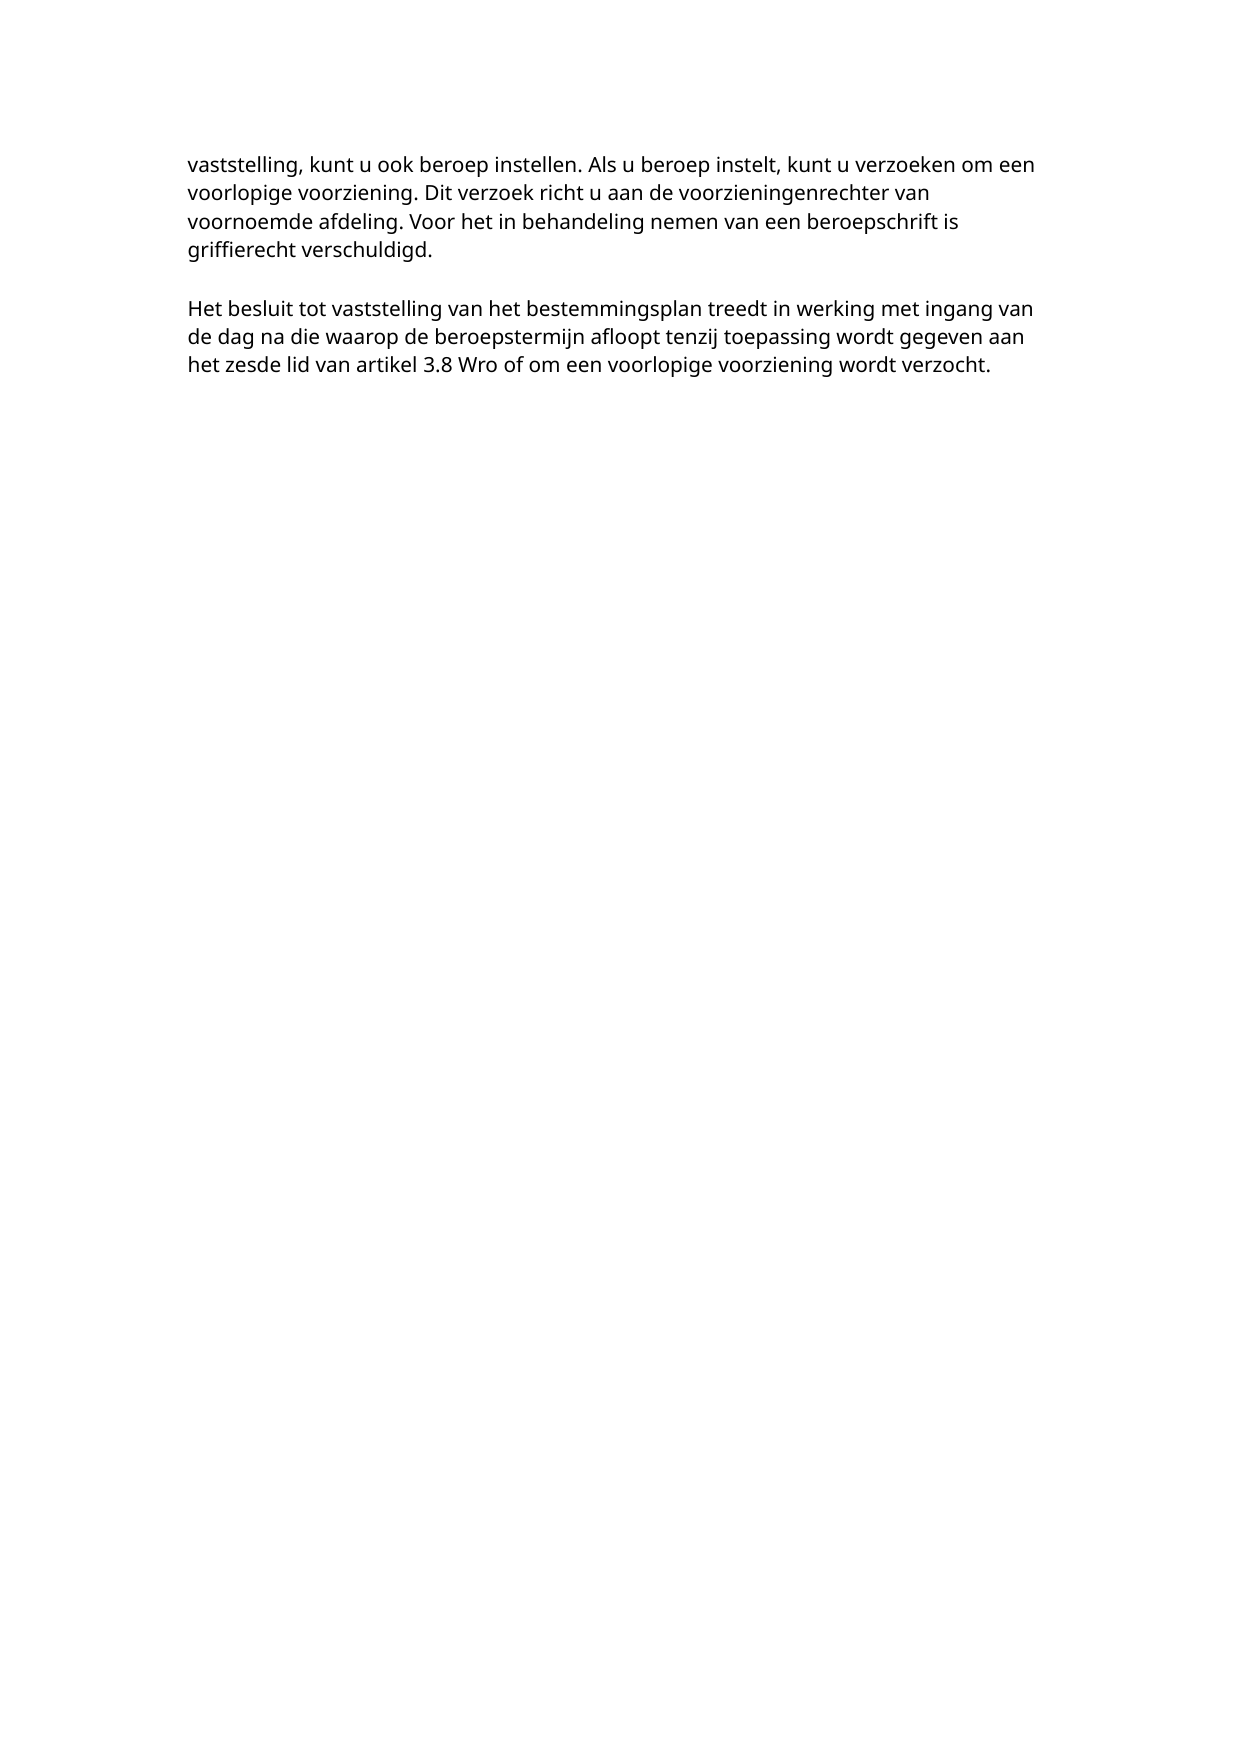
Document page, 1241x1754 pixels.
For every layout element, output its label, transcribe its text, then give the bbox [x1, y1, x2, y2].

text Het besluit tot vaststelling van het bestemmingsplan treedt in werking met ingang van de dag na die waarop de beroepstermijn afloopt tenzij toepassing wordt gegeven aan het zesde lid van artikel 3.8 Wro of om een voorlopige voorziening wordt verzocht. [187, 294, 1053, 379]
text vaststelling, kunt u ook beroep instellen. Als u beroep instelt, kunt u verzoeken om een voorlopige voorziening. Dit verzoek richt u aan de voorzieningenrechter van voornoemde afdeling. Voor het in behandeling nemen van een beroepschrift is griffierecht verschuldigd. [187, 150, 1053, 264]
